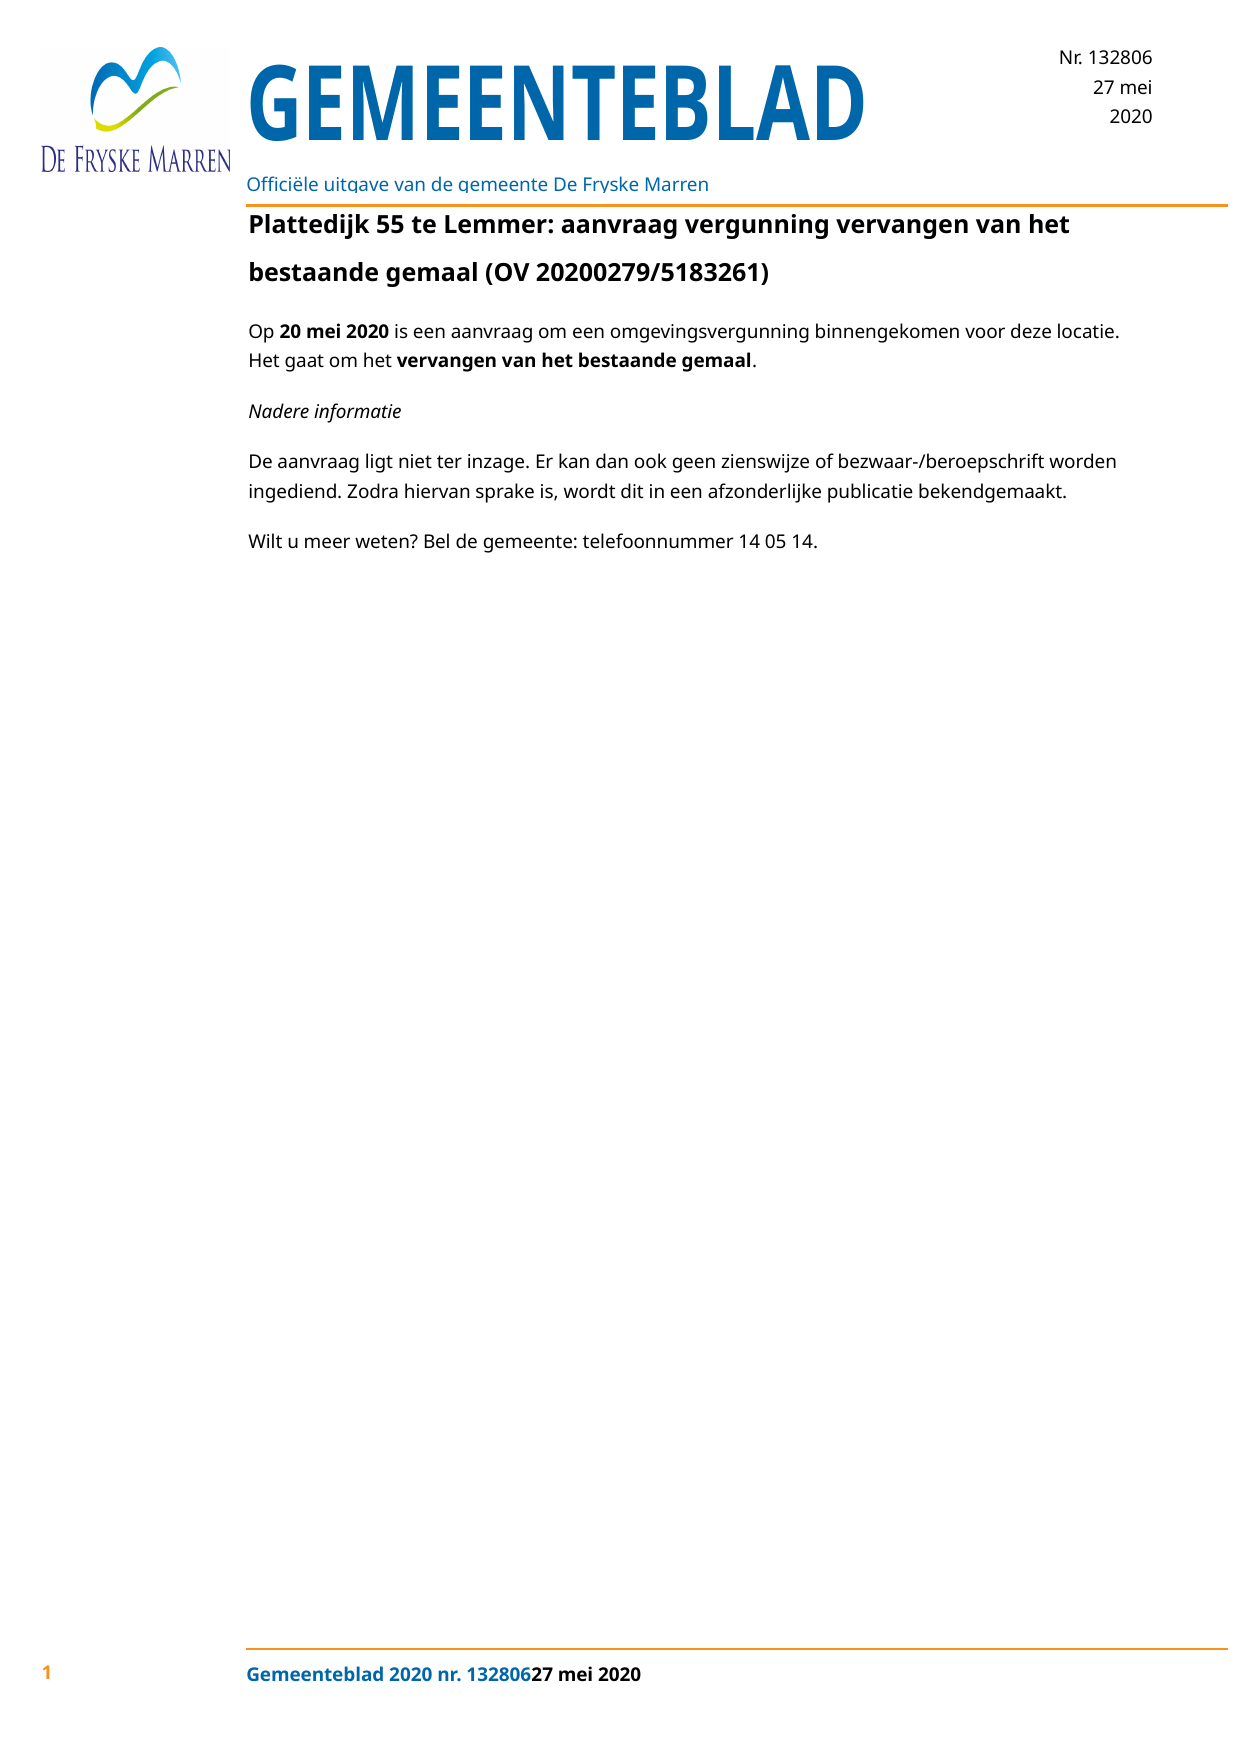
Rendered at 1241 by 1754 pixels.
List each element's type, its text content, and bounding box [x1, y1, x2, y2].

text Op 20 mei 2020 is een aanvraag om een omgevingsvergunning binnengekomen voor deze locatie. Het gaat om het vervangen van het bestaande gemaal. [248, 318, 1152, 373]
text Wilt u meer weten? Bel de gemeente: telefoonnummer 14 05 14. [248, 528, 1152, 554]
text Nadere informatie [248, 398, 1152, 424]
picture [41, 47, 231, 172]
text De aanvraag ligt niet ter inzage. Er kan dan ook geen zienswijze of bezwaar-/beroepschrift worden ingediend. Zodra hiervan sprake is, wordt dit in een afzonderlijke publicatie bekendgemaakt. [248, 448, 1152, 504]
text Plattedijk 55 te Lemmer: aanvraag vergunning vervangen van het bestaande gemaal (OV 20200279/5183261) [248, 207, 1152, 288]
